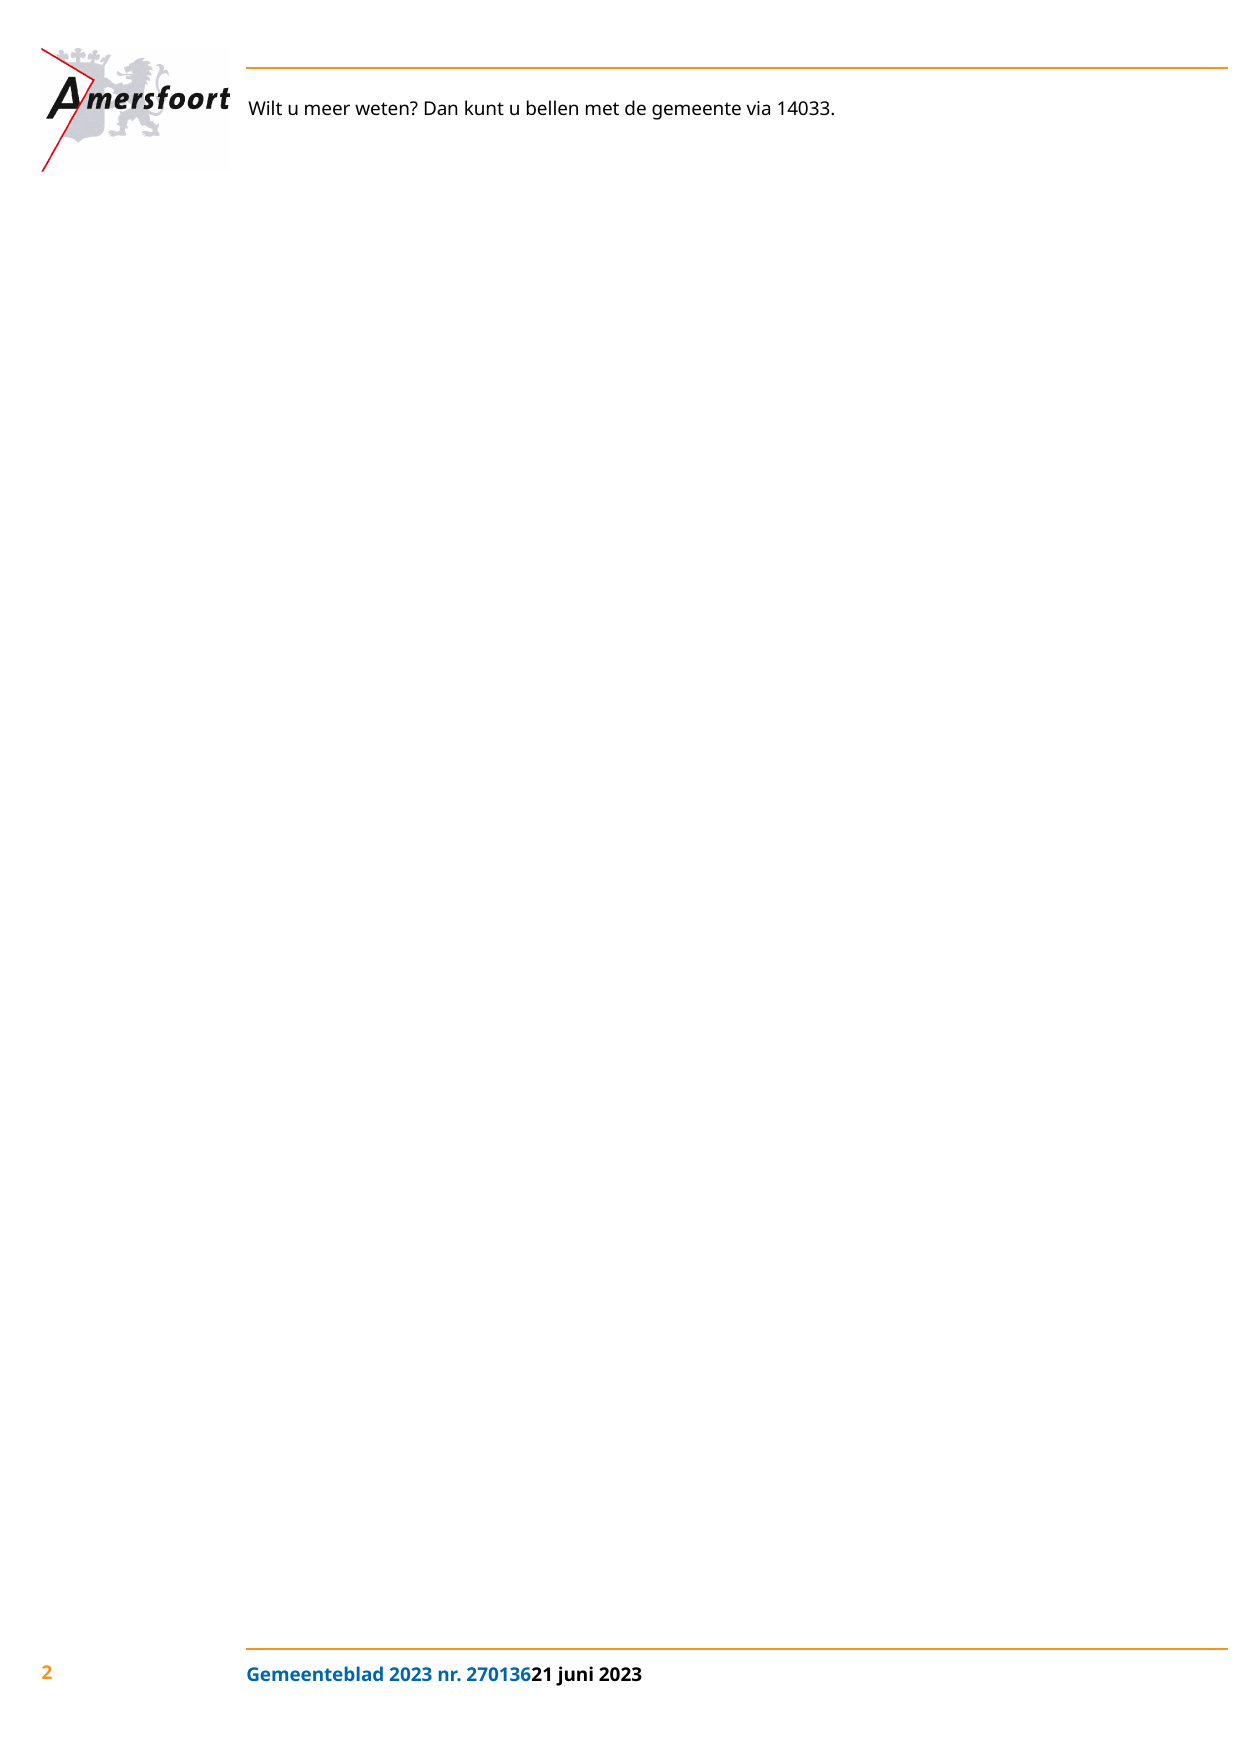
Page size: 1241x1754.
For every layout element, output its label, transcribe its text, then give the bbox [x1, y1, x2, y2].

text Wilt u meer weten? Dan kunt u bellen met de gemeente via 14033. [248, 95, 1152, 121]
picture [41, 47, 231, 172]
